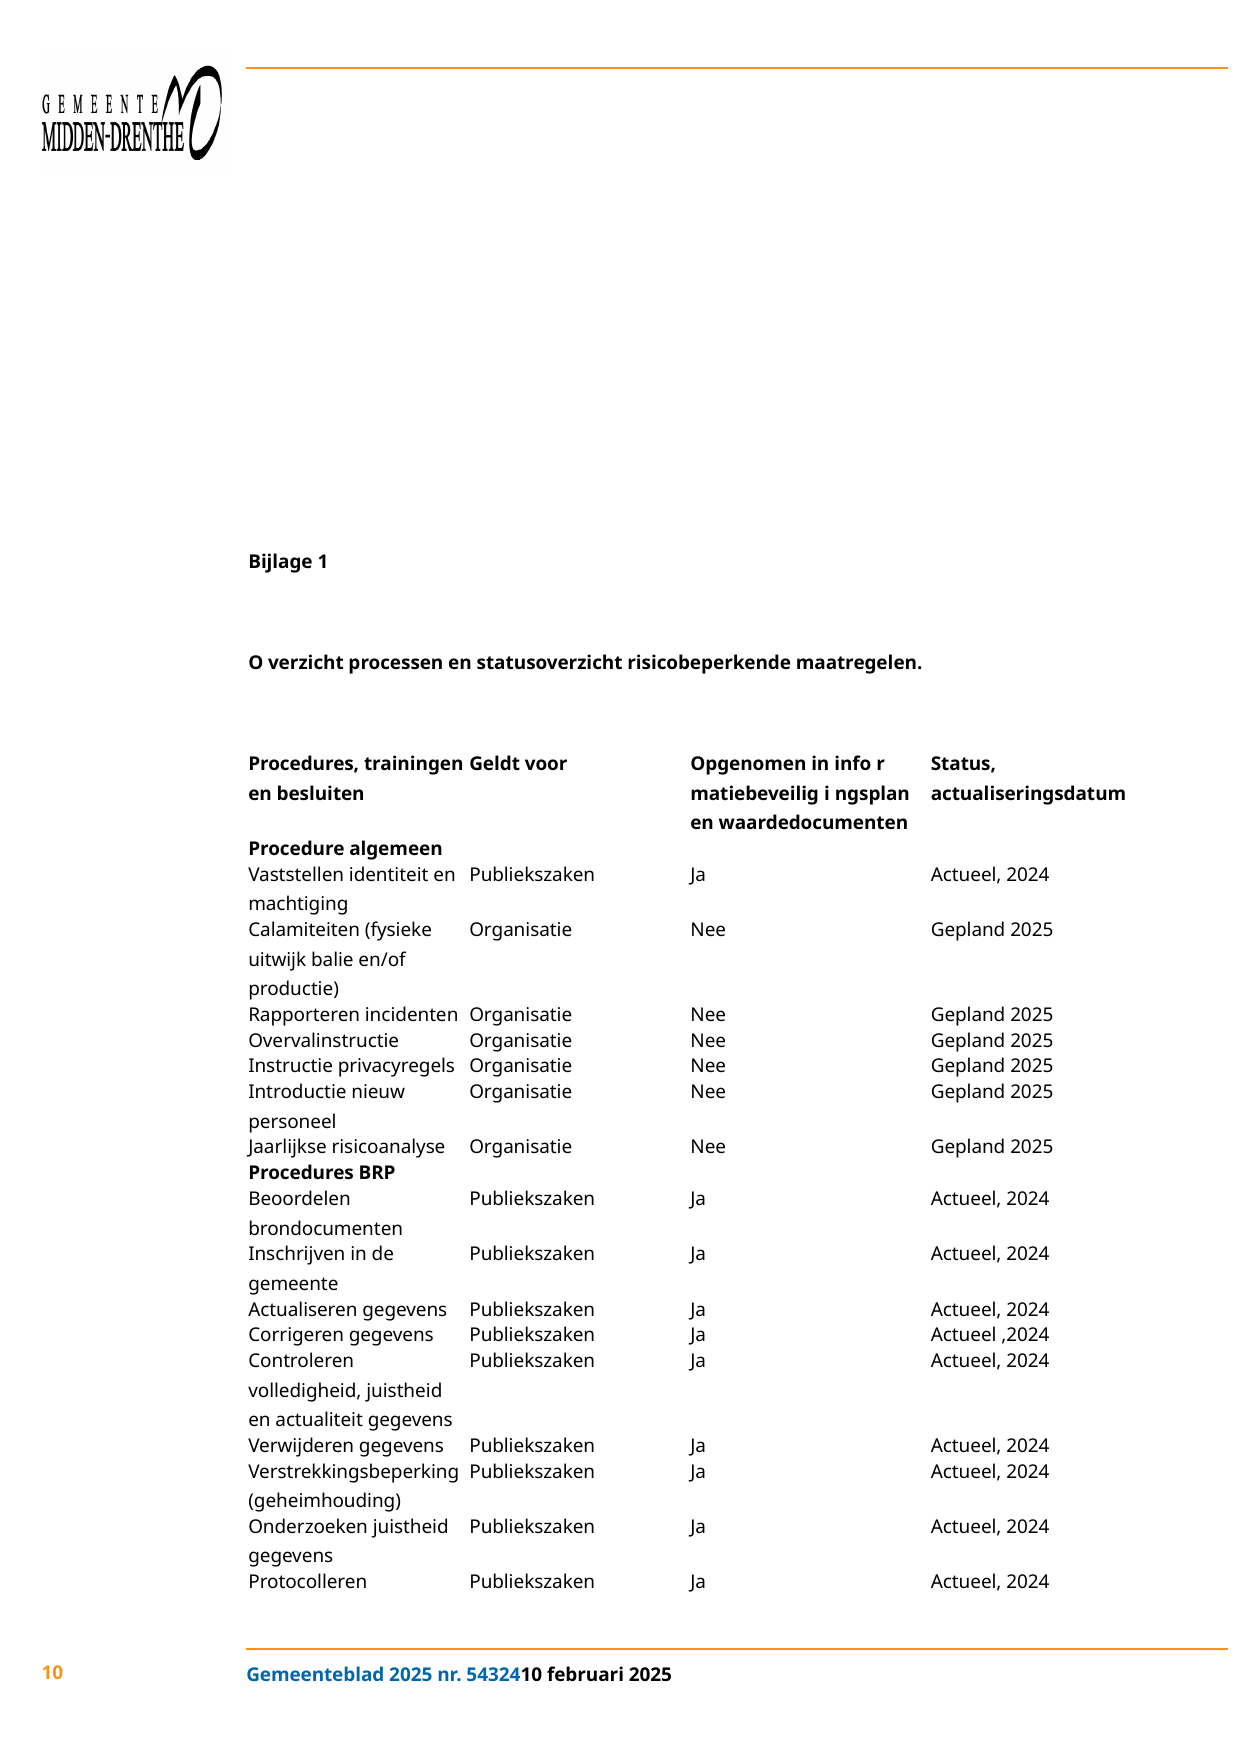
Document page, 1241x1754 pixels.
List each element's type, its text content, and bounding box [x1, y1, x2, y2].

table_cell Publiekszaken [469, 1347, 690, 1432]
table_header Status, actualiseringsdatum [931, 750, 1152, 835]
text Bijlage 1 [248, 548, 1152, 574]
table_cell Nee [690, 1001, 931, 1027]
table_cell Actueel, 2024 [931, 1185, 1152, 1240]
table_cell Gepland 2025 [931, 1078, 1152, 1134]
table_cell Ja [690, 1321, 931, 1347]
table_cell Nee [690, 1053, 931, 1078]
table_cell Procedures BRP [248, 1159, 469, 1185]
table_cell [690, 835, 931, 861]
table_cell Procedure algemeen [248, 835, 469, 861]
table_cell Actueel, 2024 [931, 1432, 1152, 1458]
table_cell Nee [690, 916, 931, 1001]
table_cell Actueel, 2024 [931, 1240, 1152, 1296]
table_cell Actueel, 2024 [931, 1513, 1152, 1568]
table_cell Ja [690, 1185, 931, 1240]
table_cell Gepland 2025 [931, 1001, 1152, 1027]
table_cell [469, 1159, 690, 1185]
table_cell Publiekszaken [469, 1432, 690, 1458]
table_cell Publiekszaken [469, 1321, 690, 1347]
table_cell Organisatie [469, 1027, 690, 1053]
table_cell Publiekszaken [469, 1185, 690, 1240]
table_header Geldt voor [469, 750, 690, 835]
table_cell Verstrekkingsbeperking (geheimhouding) [248, 1458, 469, 1513]
table_header Procedures, trainingen en besluiten [248, 750, 469, 835]
text O verzicht processen en statusoverzicht risicobeperkende maatregelen. [248, 649, 1152, 675]
table_cell Verwijderen gegevens [248, 1432, 469, 1458]
table_cell Calamiteiten (fysieke uitwijk balie en/of productie) [248, 916, 469, 1001]
table_cell Gepland 2025 [931, 916, 1152, 1001]
table_cell Organisatie [469, 1134, 690, 1159]
table_cell Nee [690, 1078, 931, 1134]
table_cell Actueel, 2024 [931, 1347, 1152, 1432]
table_cell Corrigeren gegevens [248, 1321, 469, 1347]
table_cell Onderzoeken juistheid gegevens [248, 1513, 469, 1568]
table_cell Actualiseren gegevens [248, 1296, 469, 1321]
table_cell Publiekszaken [469, 1458, 690, 1513]
table_cell Gepland 2025 [931, 1027, 1152, 1053]
table_cell Actueel, 2024 [931, 861, 1152, 916]
table_cell Actueel ,2024 [931, 1321, 1152, 1347]
table_cell Gepland 2025 [931, 1053, 1152, 1078]
table_cell Actueel, 2024 [931, 1569, 1152, 1594]
table_cell Publiekszaken [469, 861, 690, 916]
table_cell Ja [690, 1458, 931, 1513]
table_cell [931, 1159, 1152, 1185]
table_cell Protocolleren [248, 1569, 469, 1594]
table_cell [469, 835, 690, 861]
table_cell [931, 835, 1152, 861]
table_cell Publiekszaken [469, 1569, 690, 1594]
table_cell Ja [690, 1347, 931, 1432]
table_cell Ja [690, 1240, 931, 1296]
table_cell Ja [690, 861, 931, 916]
table_cell Organisatie [469, 916, 690, 1001]
table_cell Ja [690, 1513, 931, 1568]
table_cell Ja [690, 1432, 931, 1458]
table_cell Ja [690, 1296, 931, 1321]
table_cell Nee [690, 1027, 931, 1053]
table_cell Gepland 2025 [931, 1134, 1152, 1159]
table_cell Nee [690, 1134, 931, 1159]
table_cell Organisatie [469, 1053, 690, 1078]
table_header Opgenomen in info r matiebeveilig i ngsplan en waardedocumenten [690, 750, 931, 835]
table_cell Beoordelen brondocumenten [248, 1185, 469, 1240]
table_cell Jaarlijkse risicoanalyse [248, 1134, 469, 1159]
table_cell Publiekszaken [469, 1513, 690, 1568]
table_cell Ja [690, 1569, 931, 1594]
picture [41, 47, 231, 172]
table_cell Publiekszaken [469, 1296, 690, 1321]
table_cell Publiekszaken [469, 1240, 690, 1296]
table_cell Introductie nieuw personeel [248, 1078, 469, 1134]
table_cell Instructie privacyregels [248, 1053, 469, 1078]
table_cell Organisatie [469, 1078, 690, 1134]
table_cell Controleren volledigheid, juistheid en actualiteit gegevens [248, 1347, 469, 1432]
table_cell Rapporteren incidenten [248, 1001, 469, 1027]
table_cell Overvalinstructie [248, 1027, 469, 1053]
table_cell Actueel, 2024 [931, 1458, 1152, 1513]
table_cell Inschrijven in de gemeente [248, 1240, 469, 1296]
table_cell [690, 1159, 931, 1185]
table_cell Organisatie [469, 1001, 690, 1027]
table_cell Vaststellen identiteit en machtiging [248, 861, 469, 916]
table_cell Actueel, 2024 [931, 1296, 1152, 1321]
